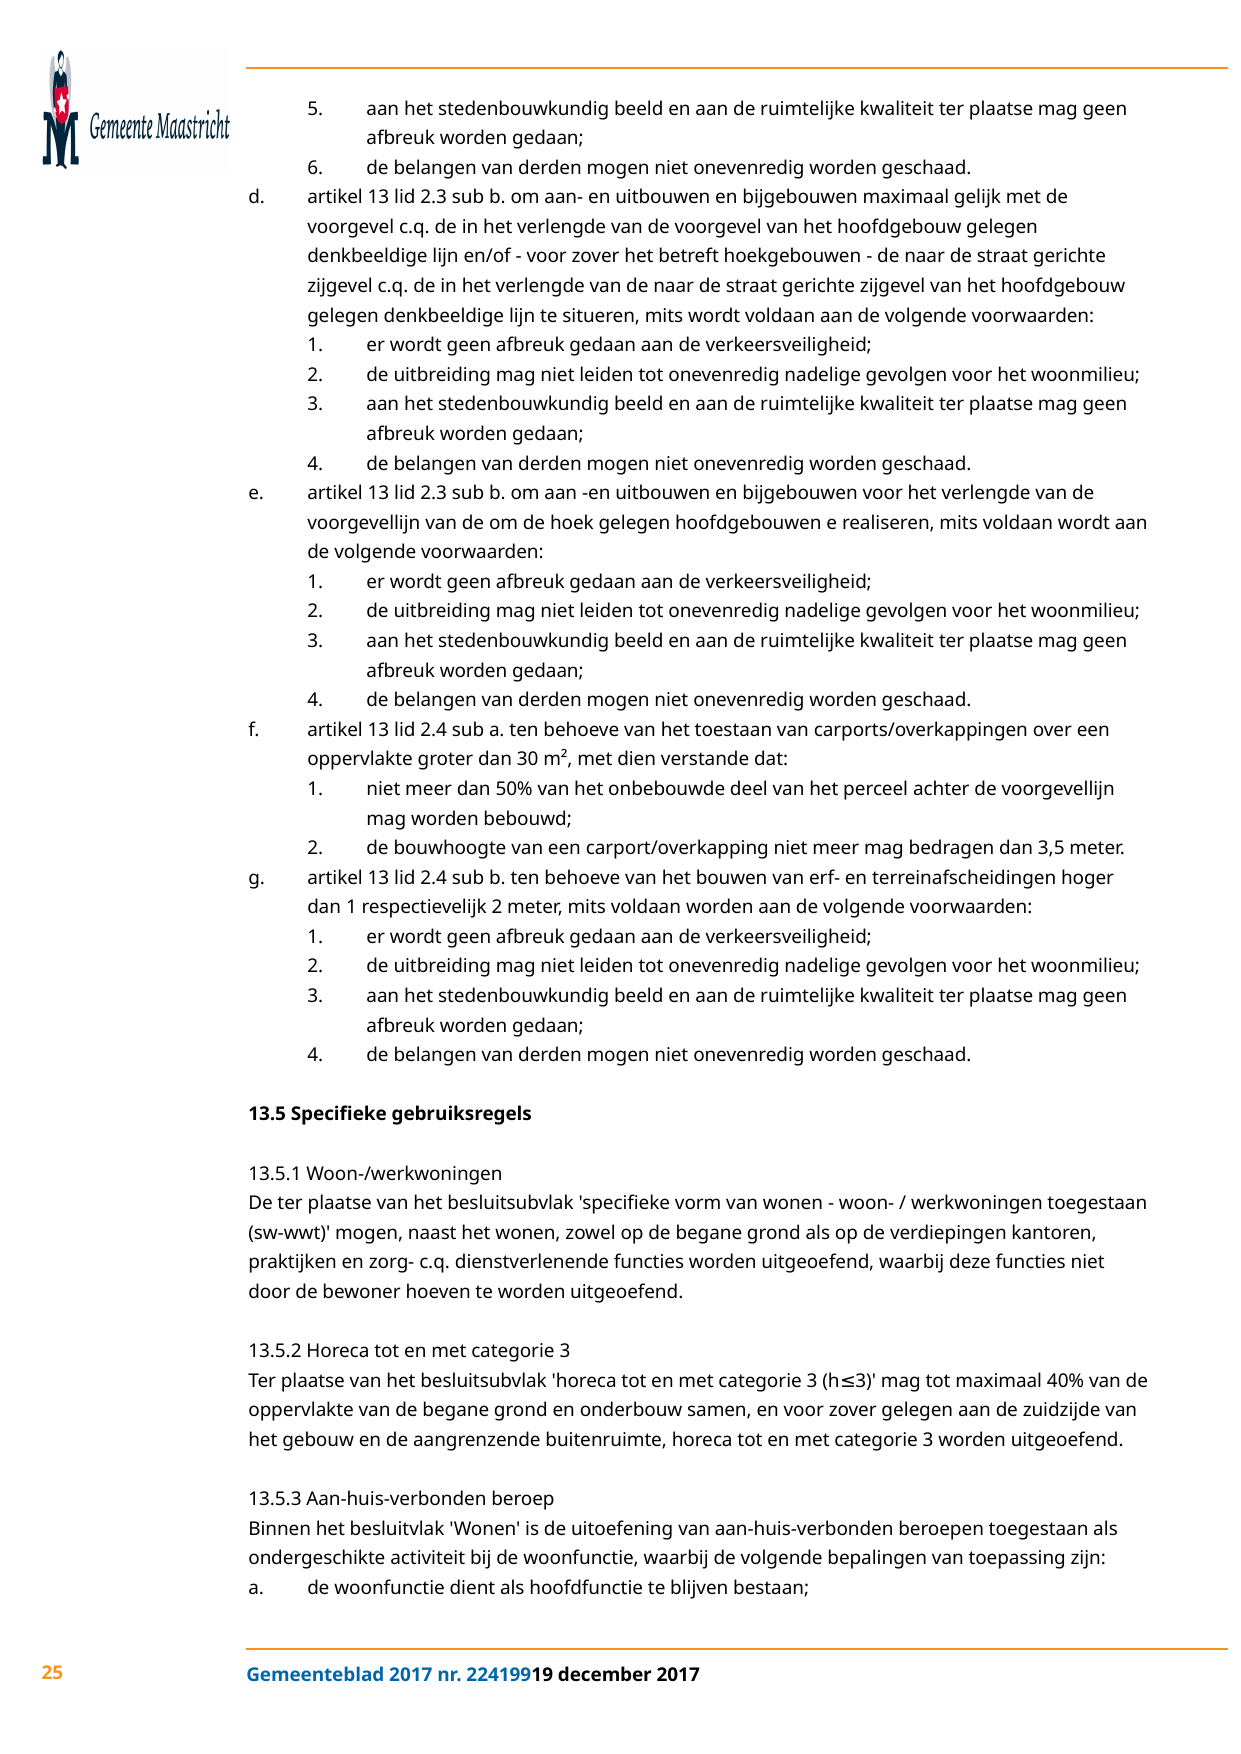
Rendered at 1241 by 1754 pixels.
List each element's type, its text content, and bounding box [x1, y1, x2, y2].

text Binnen het besluitvlak 'Wonen' is de uitoefening van aan-huis-verbonden beroepen toegestaan als ondergeschikte activiteit bij de woonfunctie, waarbij de volgende bepalingen van toepassing zijn: [248, 1515, 1152, 1570]
text Ter plaatse van het besluitsubvlak 'horeca tot en met categorie 3 (h≤3)' mag tot maximaal 40% van de oppervlakte van de begane grond en onderbouw samen, en voor zover gelegen aan de zuidzijde van het gebouw en de aangrenzende buitenruimte, horeca tot en met categorie 3 worden uitgeoefend. [248, 1367, 1152, 1452]
list artikel 13 lid 2.4 sub a. ten behoeve van het toestaan van carports/overkappingen over een oppervlakte groter dan 30 m², met dien verstande dat: [248, 716, 1152, 771]
list de belangen van derden mogen niet onevenredig worden geschaad. [307, 686, 1152, 712]
list aan het stedenbouwkundig beeld en aan de ruimtelijke kwaliteit ter plaatse mag geen afbreuk worden gedaan; [307, 627, 1152, 683]
list de belangen van derden mogen niet onevenredig worden geschaad. [307, 450, 1152, 476]
list aan het stedenbouwkundig beeld en aan de ruimtelijke kwaliteit ter plaatse mag geen afbreuk worden gedaan; [307, 391, 1152, 446]
list de belangen van derden mogen niet onevenredig worden geschaad. [307, 1041, 1152, 1067]
list artikel 13 lid 2.3 sub b. om aan -en uitbouwen en bijgebouwen voor het verlengde van de voorgevellijn van de om de hoek gelegen hoofdgebouwen e realiseren, mits voldaan wordt aan de volgende voorwaarden: [248, 479, 1152, 564]
picture [41, 47, 231, 172]
text De ter plaatse van het besluitsubvlak 'specifieke vorm van wonen - woon- / werkwoningen toegestaan (sw-wwt)' mogen, naast het wonen, zowel op de begane grond als op de verdiepingen kantoren, praktijken en zorg- c.q. dienstverlenende functies worden uitgeoefend, waarbij deze functies niet door de bewoner hoeven te worden uitgeoefend. [248, 1189, 1152, 1304]
list de uitbreiding mag niet leiden tot onevenredig nadelige gevolgen voor het woonmilieu; [307, 361, 1152, 387]
list artikel 13 lid 2.3 sub b. om aan- en uitbouwen en bijgebouwen maximaal gelijk met de voorgevel c.q. de in het verlengde van de voorgevel van het hoofdgebouw gelegen denkbeeldige lijn en/of - voor zover het betreft hoekgebouwen - de naar de straat gerichte zijgevel c.q. de in het verlengde van de naar de straat gerichte zijgevel van het hoofdgebouw gelegen denkbeeldige lijn te situeren, mits wordt voldaan aan de volgende voorwaarden: [248, 183, 1152, 328]
list de uitbreiding mag niet leiden tot onevenredig nadelige gevolgen voor het woonmilieu; [307, 953, 1152, 978]
list niet meer dan 50% van het onbebouwde deel van het perceel achter de voorgevellijn mag worden bebouwd; [307, 775, 1152, 831]
list aan het stedenbouwkundig beeld en aan de ruimtelijke kwaliteit ter plaatse mag geen afbreuk worden gedaan; [307, 95, 1152, 150]
list de bouwhoogte van een carport/overkapping niet meer mag bedragen dan 3,5 meter. [307, 834, 1152, 860]
text 13.5.1 Woon-/werkwoningen [248, 1160, 1152, 1186]
text 13.5.2 Horeca tot en met categorie 3 [248, 1337, 1152, 1363]
list er wordt geen afbreuk gedaan aan de verkeersveiligheid; [307, 568, 1152, 594]
list aan het stedenbouwkundig beeld en aan de ruimtelijke kwaliteit ter plaatse mag geen afbreuk worden gedaan; [307, 982, 1152, 1038]
list er wordt geen afbreuk gedaan aan de verkeersveiligheid; [307, 923, 1152, 949]
list de woonfunctie dient als hoofdfunctie te blijven bestaan; [248, 1574, 1152, 1600]
list er wordt geen afbreuk gedaan aan de verkeersveiligheid; [307, 331, 1152, 357]
list de uitbreiding mag niet leiden tot onevenredig nadelige gevolgen voor het woonmilieu; [307, 598, 1152, 623]
list de belangen van derden mogen niet onevenredig worden geschaad. [307, 154, 1152, 180]
text 13.5 Specifieke gebruiksregels [248, 1101, 1152, 1126]
text 13.5.3 Aan-huis-verbonden beroep [248, 1485, 1152, 1511]
list artikel 13 lid 2.4 sub b. ten behoeve van het bouwen van erf- en terreinafscheidingen hoger dan 1 respectievelijk 2 meter, mits voldaan worden aan de volgende voorwaarden: [248, 864, 1152, 919]
